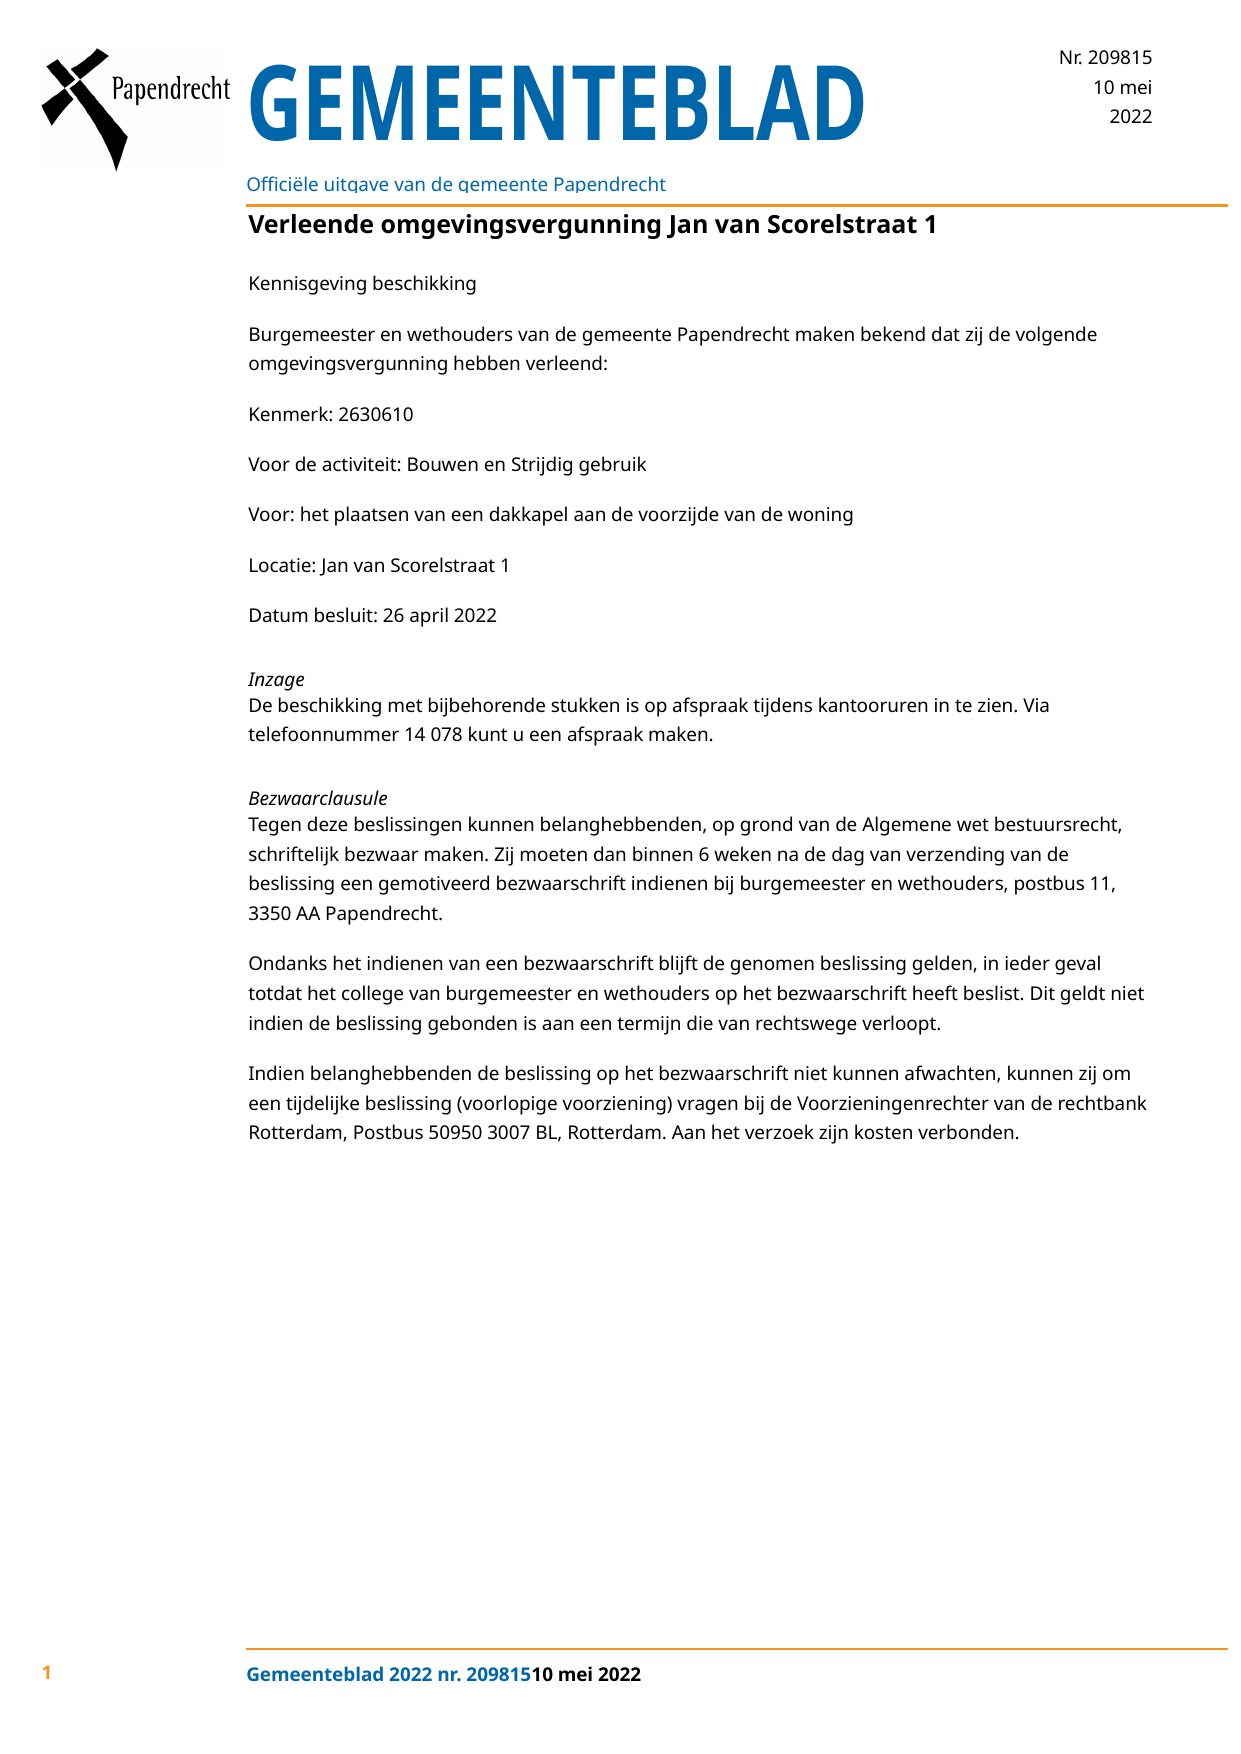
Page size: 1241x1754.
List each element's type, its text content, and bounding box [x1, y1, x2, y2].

text Voor de activiteit: Bouwen en Strijdig gebruik [248, 451, 1152, 477]
text De beschikking met bijbehorende stukken is op afspraak tijdens kantooruren in te zien. Via telefoonnummer 14 078 kunt u een afspraak maken. [248, 692, 1152, 747]
text Kenmerk: 2630610 [248, 401, 1152, 426]
text Tegen deze beslissingen kunnen belanghebbenden, op grond van de Algemene wet bestuursrecht, schriftelijk bezwaar maken. Zij moeten dan binnen 6 weken na de dag van verzending van de beslissing een gemotiveerd bezwaarschrift indienen bij burgemeester en wethouders, postbus 11, 3350 AA Papendrecht. [248, 811, 1152, 926]
text Bezwaarclausule [248, 786, 1152, 811]
picture [41, 47, 231, 172]
text Datum besluit: 26 april 2022 [248, 602, 1152, 628]
text Voor: het plaatsen van een dakkapel aan de voorzijde van de woning [248, 502, 1152, 527]
text Inzage [248, 666, 1152, 692]
text Locatie: Jan van Scorelstraat 1 [248, 552, 1152, 578]
text Kennisgeving beschikking [248, 270, 1152, 296]
text Verleende omgevingsvergunning Jan van Scorelstraat 1 [248, 207, 1152, 241]
text Ondanks het indienen van een bezwaarschrift blijft de genomen beslissing gelden, in ieder geval totdat het college van burgemeester en wethouders op het bezwaarschrift heeft beslist. Dit geldt niet indien de beslissing gebonden is aan een termijn die van rechtswege verloopt. [248, 951, 1152, 1035]
text Burgemeester en wethouders van de gemeente Papendrecht maken bekend dat zij de volgende omgevingsvergunning hebben verleend: [248, 321, 1152, 376]
text Indien belanghebbenden de beslissing op het bezwaarschrift niet kunnen afwachten, kunnen zij om een tijdelijke beslissing (voorlopige voorziening) vragen bij de Voorzieningenrechter van de rechtbank Rotterdam, Postbus 50950 3007 BL, Rotterdam. Aan het verzoek zijn kosten verbonden. [248, 1060, 1152, 1145]
